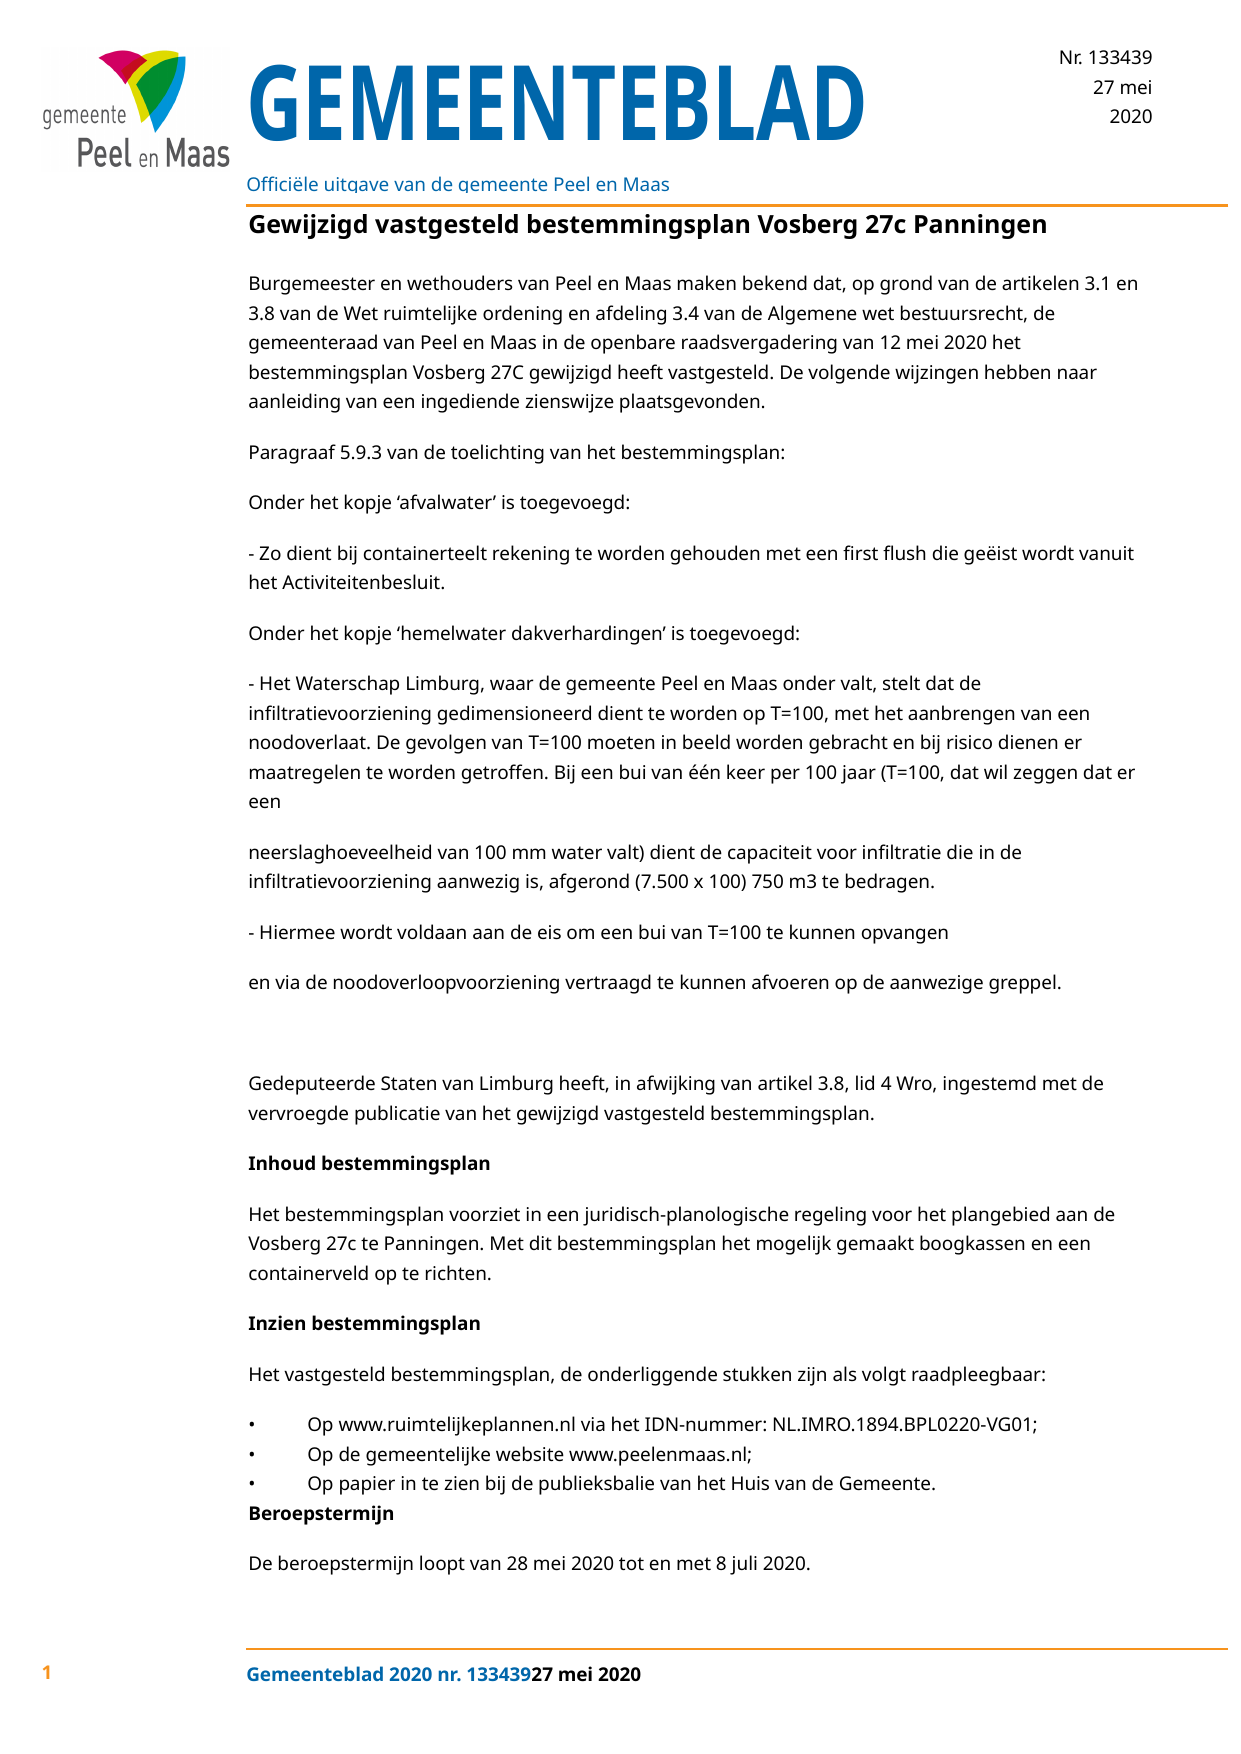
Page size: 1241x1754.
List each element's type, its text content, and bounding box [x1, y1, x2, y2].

text - Hiermee wordt voldaan aan de eis om een bui van T=100 te kunnen opvangen [248, 919, 1152, 945]
text De beroepstermijn loopt van 28 mei 2020 tot en met 8 juli 2020. [248, 1550, 1152, 1576]
text Gewijzigd vastgesteld bestemmingsplan Vosberg 27c Panningen [248, 207, 1152, 241]
text Burgemeester en wethouders van Peel en Maas maken bekend dat, op grond van de artikelen 3.1 en 3.8 van de Wet ruimtelijke ordening en afdeling 3.4 van de Algemene wet bestuursrecht, de gemeenteraad van Peel en Maas in de openbare raadsvergadering van 12 mei 2020 het bestemmingsplan Vosberg 27C gewijzigd heeft vastgesteld. De volgende wijzingen hebben naar aanleiding van een ingediende zienswijze plaatsgevonden. [248, 270, 1152, 414]
list Op de gemeentelijke website www.peelenmaas.nl; [248, 1441, 1152, 1466]
picture [41, 47, 231, 172]
text - Het Waterschap Limburg, waar de gemeente Peel en Maas onder valt, stelt dat de infiltratievoorziening gedimensioneerd dient te worden op T=100, met het aanbrengen van een noodoverlaat. De gevolgen van T=100 moeten in beeld worden gebracht en bij risico dienen er maatregelen te worden getroffen. Bij een bui van één keer per 100 jaar (T=100, dat wil zeggen dat er een [248, 670, 1152, 814]
text - Zo dient bij containerteelt rekening te worden gehouden met een first flush die geëist wordt vanuit het Activiteitenbesluit. [248, 540, 1152, 595]
text Inzien bestemmingsplan [248, 1310, 1152, 1336]
text Onder het kopje ‘hemelwater dakverhardingen’ is toegevoegd: [248, 620, 1152, 646]
text en via de noodoverloopvoorziening vertraagd te kunnen afvoeren op de aanwezige greppel. [248, 969, 1152, 995]
list Op www.ruimtelijkeplannen.nl via het IDN-nummer: NL.IMRO.1894.BPL0220-VG01; [248, 1411, 1152, 1437]
text Gedeputeerde Staten van Limburg heeft, in afwijking van artikel 3.8, lid 4 Wro, ingestemd met de vervroegde publicatie van het gewijzigd vastgesteld bestemmingsplan. [248, 1070, 1152, 1126]
text Beroepstermijn [248, 1500, 1152, 1526]
text Inhoud bestemmingsplan [248, 1150, 1152, 1176]
text Paragraaf 5.9.3 van de toelichting van het bestemmingsplan: [248, 439, 1152, 465]
text neerslaghoeveelheid van 100 mm water valt) dient de capaciteit voor infiltratie die in de infiltratievoorziening aanwezig is, afgerond (7.500 x 100) 750 m3 te bedragen. [248, 839, 1152, 894]
list Op papier in te zien bij de publieksbalie van het Huis van de Gemeente. [248, 1470, 1152, 1496]
text Het vastgesteld bestemmingsplan, de onderliggende stukken zijn als volgt raadpleegbaar: [248, 1361, 1152, 1386]
text Het bestemmingsplan voorziet in een juridisch-planologische regeling voor het plangebied aan de Vosberg 27c te Panningen. Met dit bestemmingsplan het mogelijk gemaakt boogkassen en een containerveld op te richten. [248, 1201, 1152, 1286]
text Onder het kopje ‘afvalwater’ is toegevoegd: [248, 489, 1152, 515]
